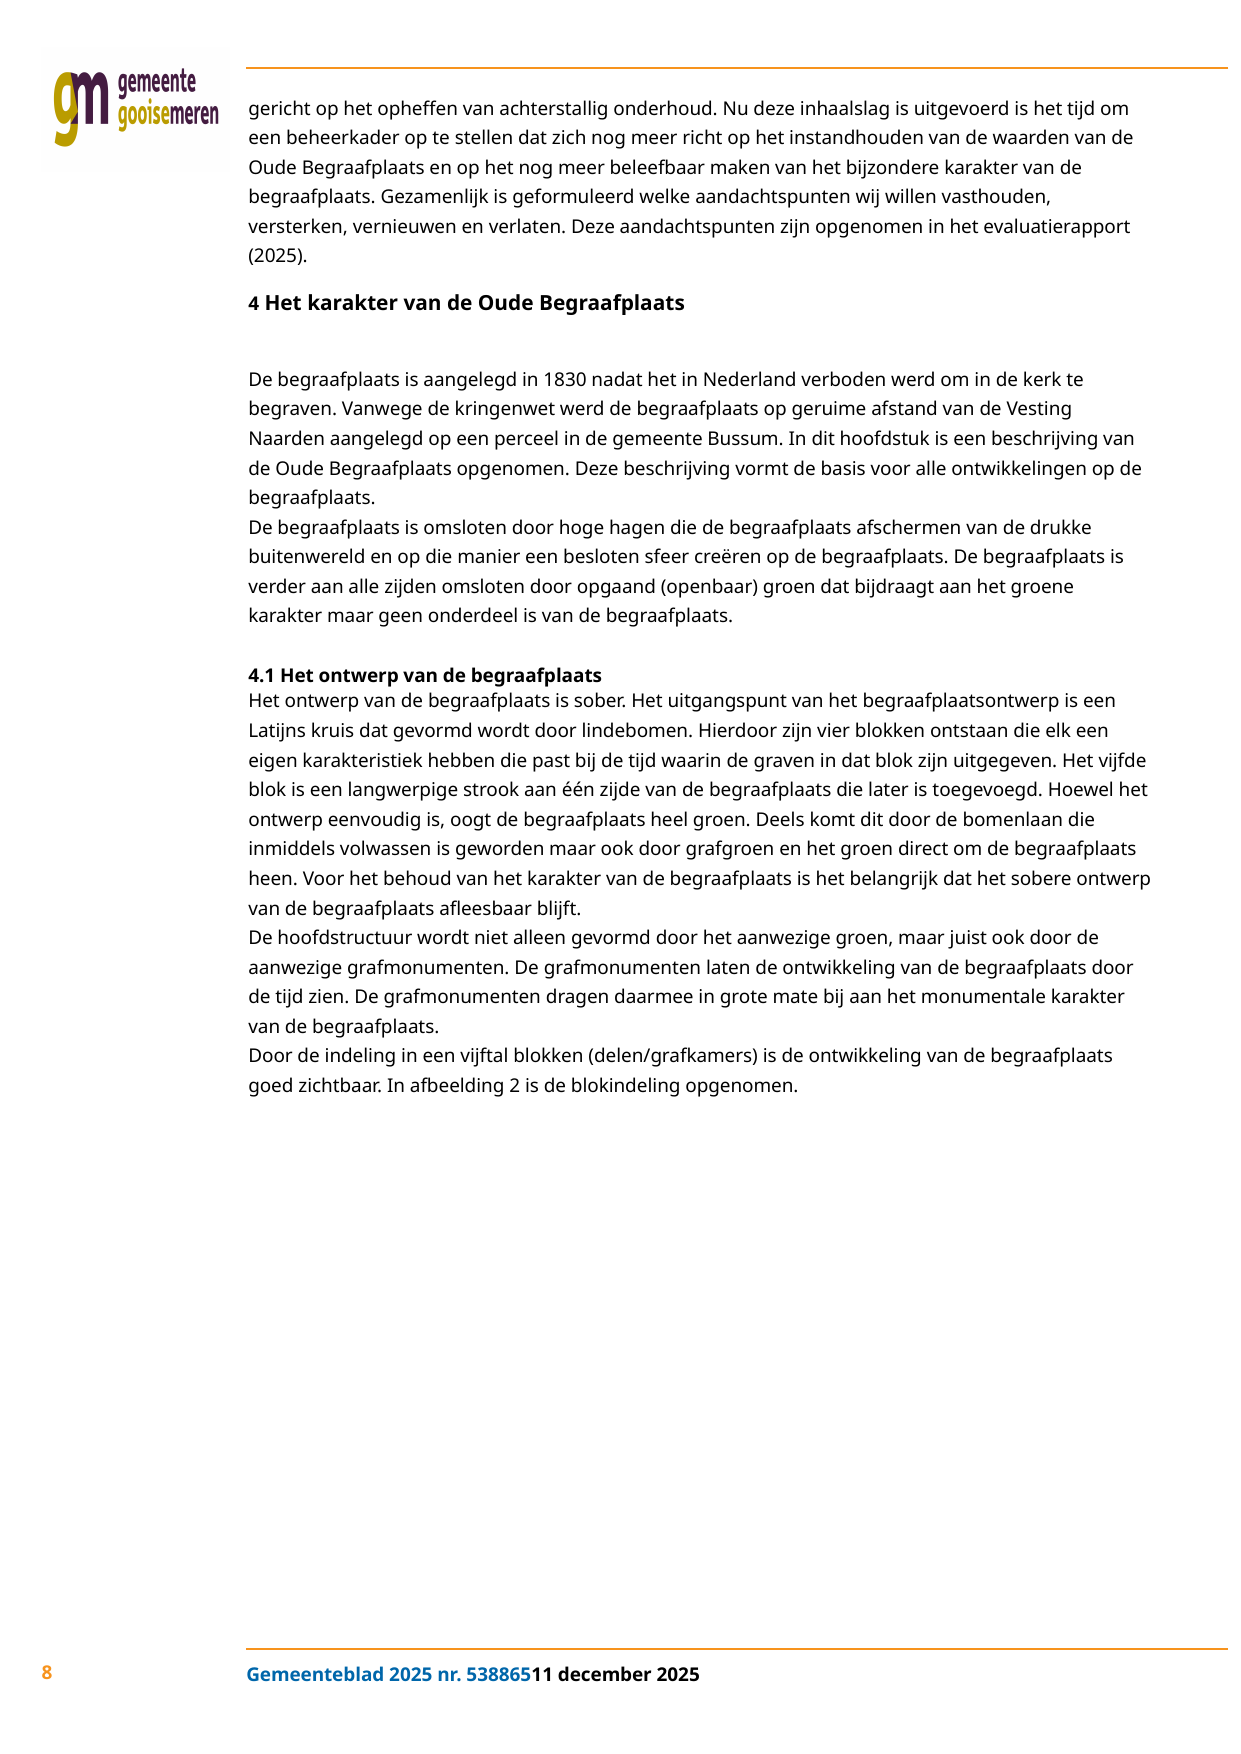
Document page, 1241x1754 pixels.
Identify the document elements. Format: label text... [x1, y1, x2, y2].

text Het ontwerp van de begraafplaats is sober. Het uitgangspunt van het begraafplaatsontwerp is een Latijns kruis dat gevormd wordt door lindebomen. Hierdoor zijn vier blokken ontstaan die elk een eigen karakteristiek hebben die past bij de tijd waarin de graven in dat blok zijn uitgegeven. Het vijfde blok is een langwerpige strook aan één zijde van de begraafplaats die later is toegevoegd. Hoewel het ontwerp eenvoudig is, oogt de begraafplaats heel groen. Deels komt dit door de bomenlaan die inmiddels volwassen is geworden maar ook door grafgroen en het groen direct om de begraafplaats heen. Voor het behoud van het karakter van de begraafplaats is het belangrijk dat het sobere ontwerp van de begraafplaats afleesbaar blijft. [248, 688, 1152, 920]
text 4.1 Het ontwerp van de begraafplaats [248, 662, 1152, 688]
text gericht op het opheffen van achterstallig onderhoud. Nu deze inhaalslag is uitgevoerd is het tijd om een beheerkader op te stellen dat zich nog meer richt op het instandhouden van de waarden van de Oude Begraafplaats en op het nog meer beleefbaar maken van het bijzondere karakter van de begraafplaats. Gezamenlijk is geformuleerd welke aandachtspunten wij willen vasthouden, versterken, vernieuwen en verlaten. Deze aandachtspunten zijn opgenomen in het evaluatierapport (2025). [248, 95, 1152, 268]
text Door de indeling in een vijftal blokken (delen/grafkamers) is de ontwikkeling van de begraafplaats goed zichtbaar. In afbeelding 2 is de blokindeling opgenomen. [248, 1043, 1152, 1098]
text 4 Het karakter van de Oude Begraafplaats [248, 288, 1152, 317]
text De begraafplaats is omsloten door hoge hagen die de begraafplaats afschermen van de drukke buitenwereld en op die manier een besloten sfeer creëren op de begraafplaats. De begraafplaats is verder aan alle zijden omsloten door opgaand (openbaar) groen dat bijdraagt aan het groene karakter maar geen onderdeel is van de begraafplaats. [248, 514, 1152, 628]
text De begraafplaats is aangelegd in 1830 nadat het in Nederland verboden werd om in de kerk te begraven. Vanwege de kringenwet werd de begraafplaats op geruime afstand van de Vesting Naarden aangelegd op een perceel in de gemeente Bussum. In dit hoofdstuk is een beschrijving van de Oude Begraafplaats opgenomen. Deze beschrijving vormt de basis voor alle ontwikkelingen op de begraafplaats. [248, 366, 1152, 510]
text De hoofdstructuur wordt niet alleen gevormd door het aanwezige groen, maar juist ook door de aanwezige grafmonumenten. De grafmonumenten laten de ontwikkeling van de begraafplaats door de tijd zien. De grafmonumenten dragen daarmee in grote mate bij aan het monumentale karakter van de begraafplaats. [248, 924, 1152, 1039]
picture [41, 47, 231, 172]
